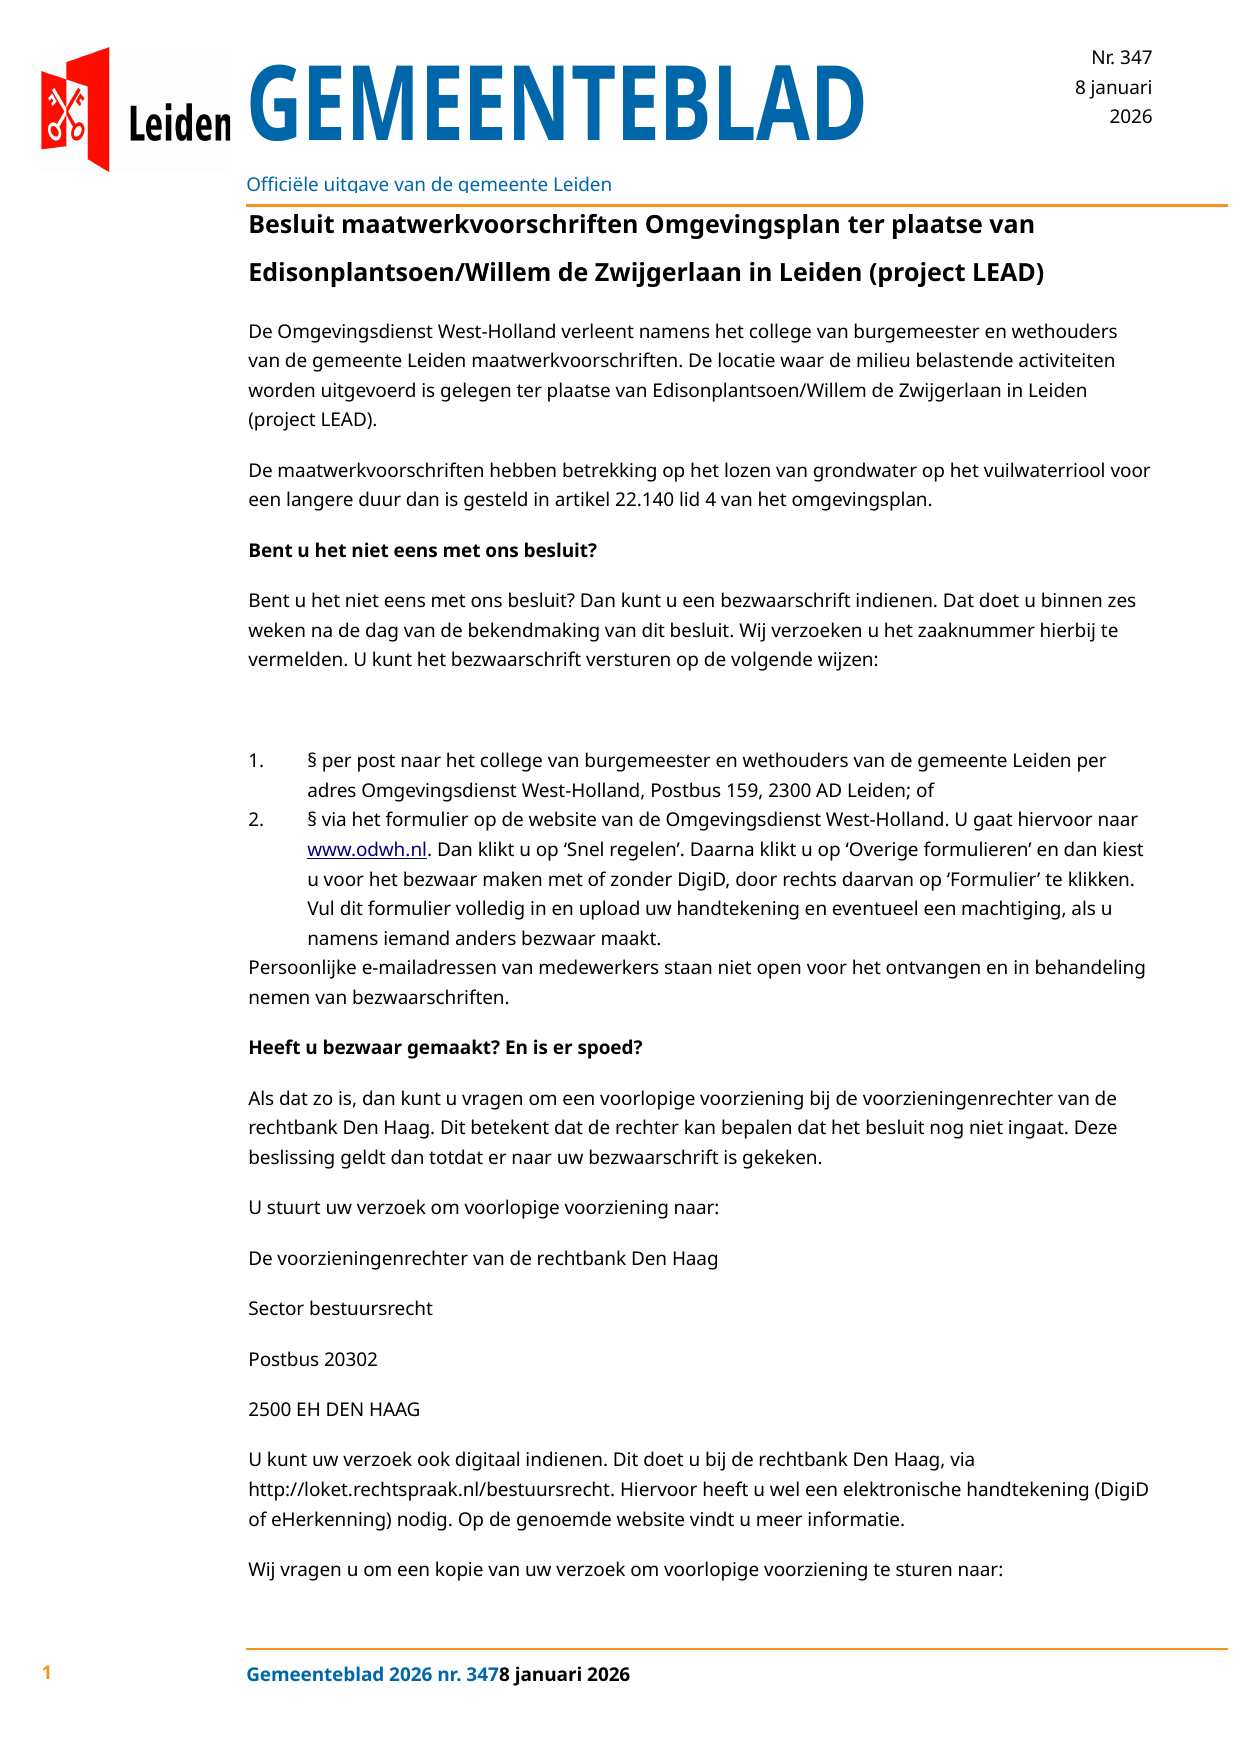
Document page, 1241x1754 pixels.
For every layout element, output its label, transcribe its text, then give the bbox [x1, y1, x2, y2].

text U kunt uw verzoek ook digitaal indienen. Dit doet u bij de rechtbank Den Haag, via http://loket.rechtspraak.nl/bestuursrecht. Hiervoor heeft u wel een elektronische handtekening (DigiD of eHerkenning) nodig. Op de genoemde website vindt u meer informatie. [248, 1447, 1152, 1532]
text U stuurt uw verzoek om voorlopige voorziening naar: [248, 1194, 1152, 1220]
text Postbus 20302 [248, 1346, 1152, 1372]
picture [41, 47, 231, 172]
list § via het formulier op de website van de Omgevingsdienst West-Holland. U gaat hiervoor naar www.odwh.nl. Dan klikt u op ‘Snel regelen’. Daarna klikt u op ‘Overige formulieren’ en dan kiest u voor het bezwaar maken met of zonder DigiD, door rechts daarvan op ‘Formulier’ te klikken. Vul dit formulier volledig in en upload uw handtekening en eventueel een machtiging, als u namens iemand anders bezwaar maakt. [248, 807, 1152, 951]
text De maatwerkvoorschriften hebben betrekking op het lozen van grondwater op het vuilwaterriool voor een langere duur dan is gesteld in artikel 22.140 lid 4 van het omgevingsplan. [248, 457, 1152, 512]
text Heeft u bezwaar gemaakt? En is er spoed? [248, 1034, 1152, 1060]
list § per post naar het college van burgemeester en wethouders van de gemeente Leiden per adres Omgevingsdienst West-Holland, Postbus 159, 2300 AD Leiden; of [248, 747, 1152, 803]
text Besluit maatwerkvoorschriften Omgevingsplan ter plaatse van Edisonplantsoen/Willem de Zwijgerlaan in Leiden (project LEAD) [248, 207, 1152, 288]
text 2500 EH DEN HAAG [248, 1396, 1152, 1422]
text Sector bestuursrecht [248, 1295, 1152, 1321]
text Als dat zo is, dan kunt u vragen om een voorlopige voorziening bij de voorzieningenrechter van de rechtbank Den Haag. Dit betekent dat de rechter kan bepalen dat het besluit nog niet ingaat. Deze beslissing geldt dan totdat er naar uw bezwaarschrift is gekeken. [248, 1085, 1152, 1170]
text Bent u het niet eens met ons besluit? Dan kunt u een bezwaarschrift indienen. Dat doet u binnen zes weken na de dag van de bekendmaking van dit besluit. Wij verzoeken u het zaaknummer hierbij te vermelden. U kunt het bezwaarschrift versturen op de volgende wijzen: [248, 587, 1152, 672]
text Bent u het niet eens met ons besluit? [248, 537, 1152, 563]
text Wij vragen u om een kopie van uw verzoek om voorlopige voorziening te sturen naar: [248, 1556, 1152, 1582]
text De Omgevingsdienst West-Holland verleent namens het college van burgemeester en wethouders van de gemeente Leiden maatwerkvoorschriften. De locatie waar de milieu belastende activiteiten worden uitgevoerd is gelegen ter plaatse van Edisonplantsoen/Willem de Zwijgerlaan in Leiden (project LEAD). [248, 318, 1152, 432]
text De voorzieningenrechter van de rechtbank Den Haag [248, 1245, 1152, 1271]
text Persoonlijke e-mailadressen van medewerkers staan niet open voor het ontvangen en in behandeling nemen van bezwaarschriften. [248, 954, 1152, 1010]
